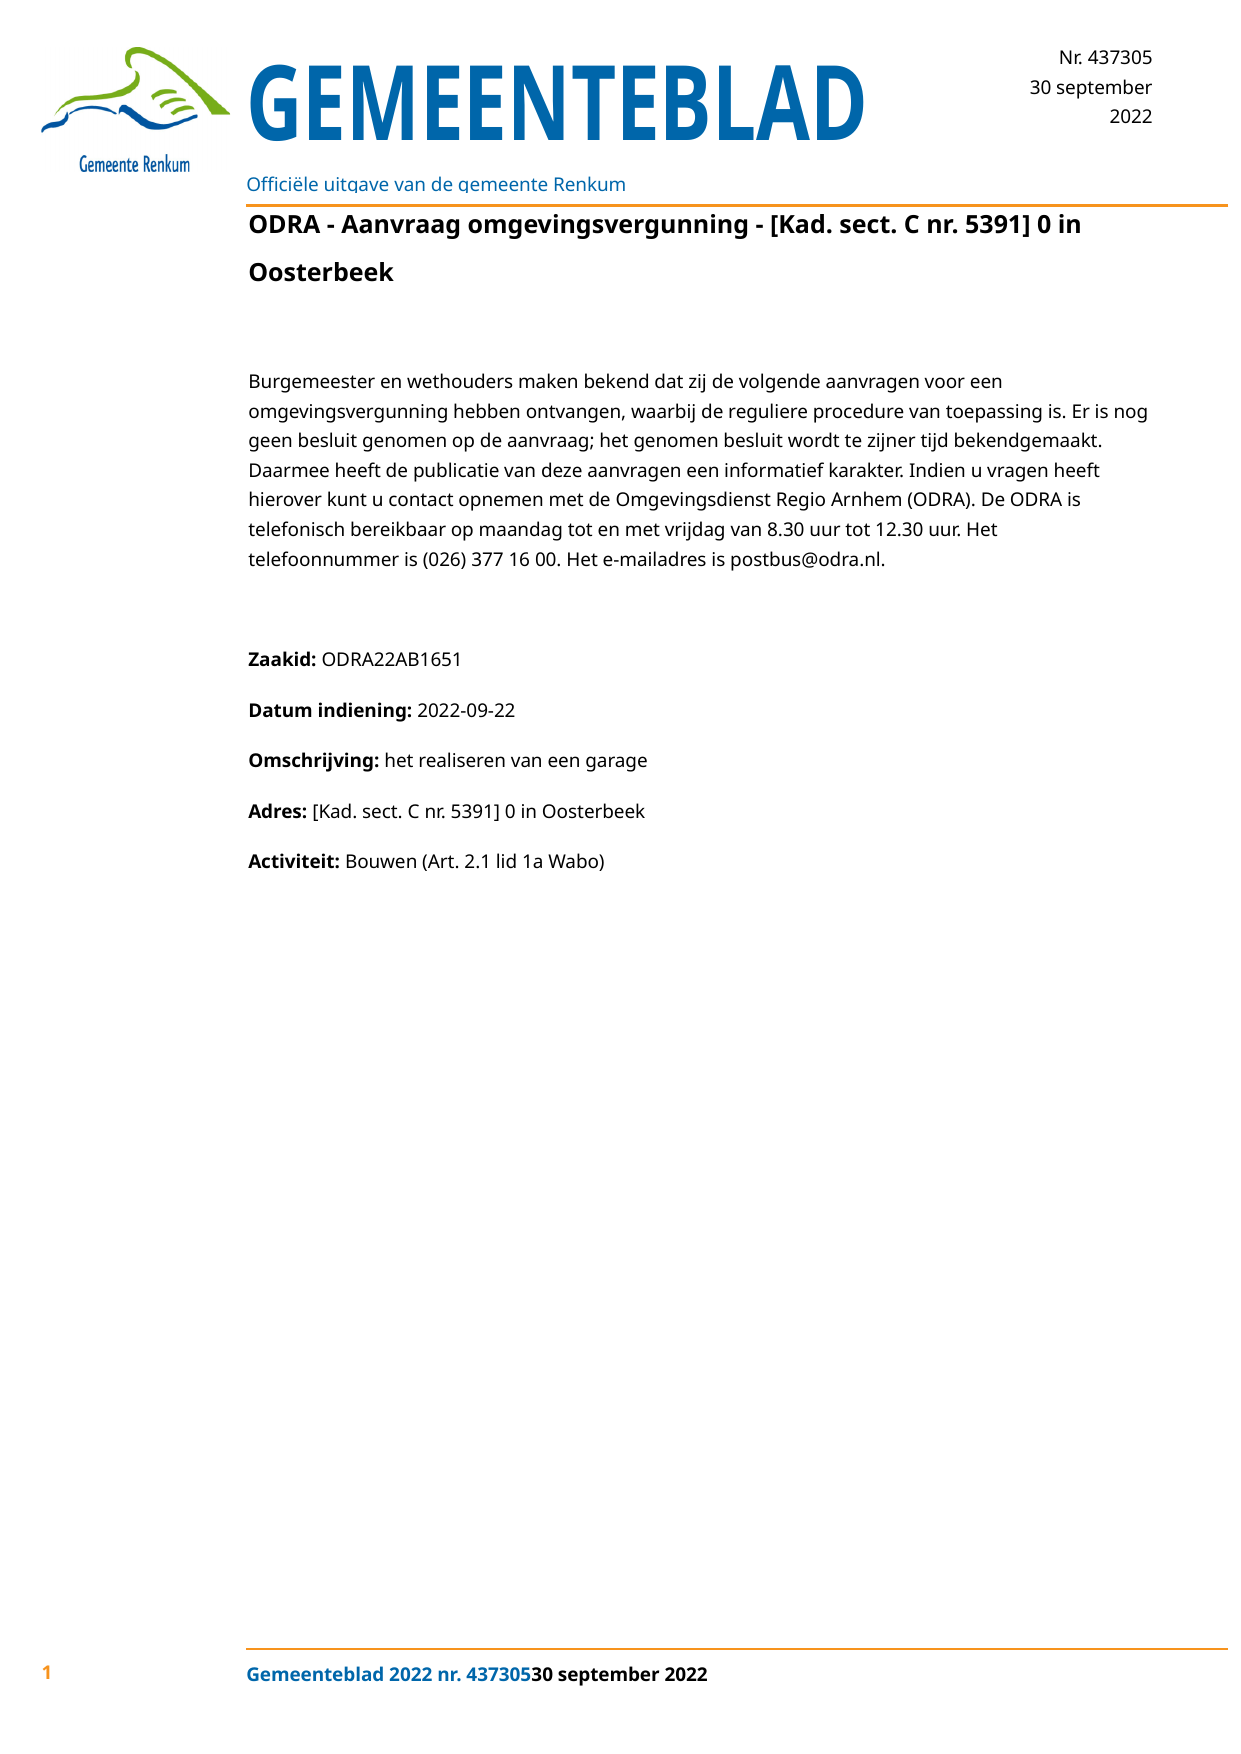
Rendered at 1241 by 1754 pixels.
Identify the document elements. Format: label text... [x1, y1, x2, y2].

text Adres: [Kad. sect. C nr. 5391] 0 in Oosterbeek [248, 798, 1152, 824]
text Zaakid: ODRA22AB1651 [248, 647, 1152, 672]
picture [41, 47, 231, 172]
text Datum indiening: 2022-09-22 [248, 697, 1152, 723]
text Omschrijving: het realiseren van een garage [248, 747, 1152, 773]
text ODRA - Aanvraag omgevingsvergunning - [Kad. sect. C nr. 5391] 0 in Oosterbeek [248, 207, 1152, 288]
text Activiteit: Bouwen (Art. 2.1 lid 1a Wabo) [248, 848, 1152, 874]
text Burgemeester en wethouders maken bekend dat zij de volgende aanvragen voor een omgevingsvergunning hebben ontvangen, waarbij de reguliere procedure van toepassing is. Er is nog geen besluit genomen op de aanvraag; het genomen besluit wordt te zijner tijd bekendgemaakt. Daarmee heeft de publicatie van deze aanvragen een informatief karakter. Indien u vragen heeft hierover kunt u contact opnemen met de Omgevingsdienst Regio Arnhem (ODRA). De ODRA is telefonisch bereikbaar op maandag tot en met vrijdag van 8.30 uur tot 12.30 uur. Het telefoonnummer is (026) 377 16 00. Het e-mailadres is postbus@odra.nl. [248, 368, 1152, 572]
